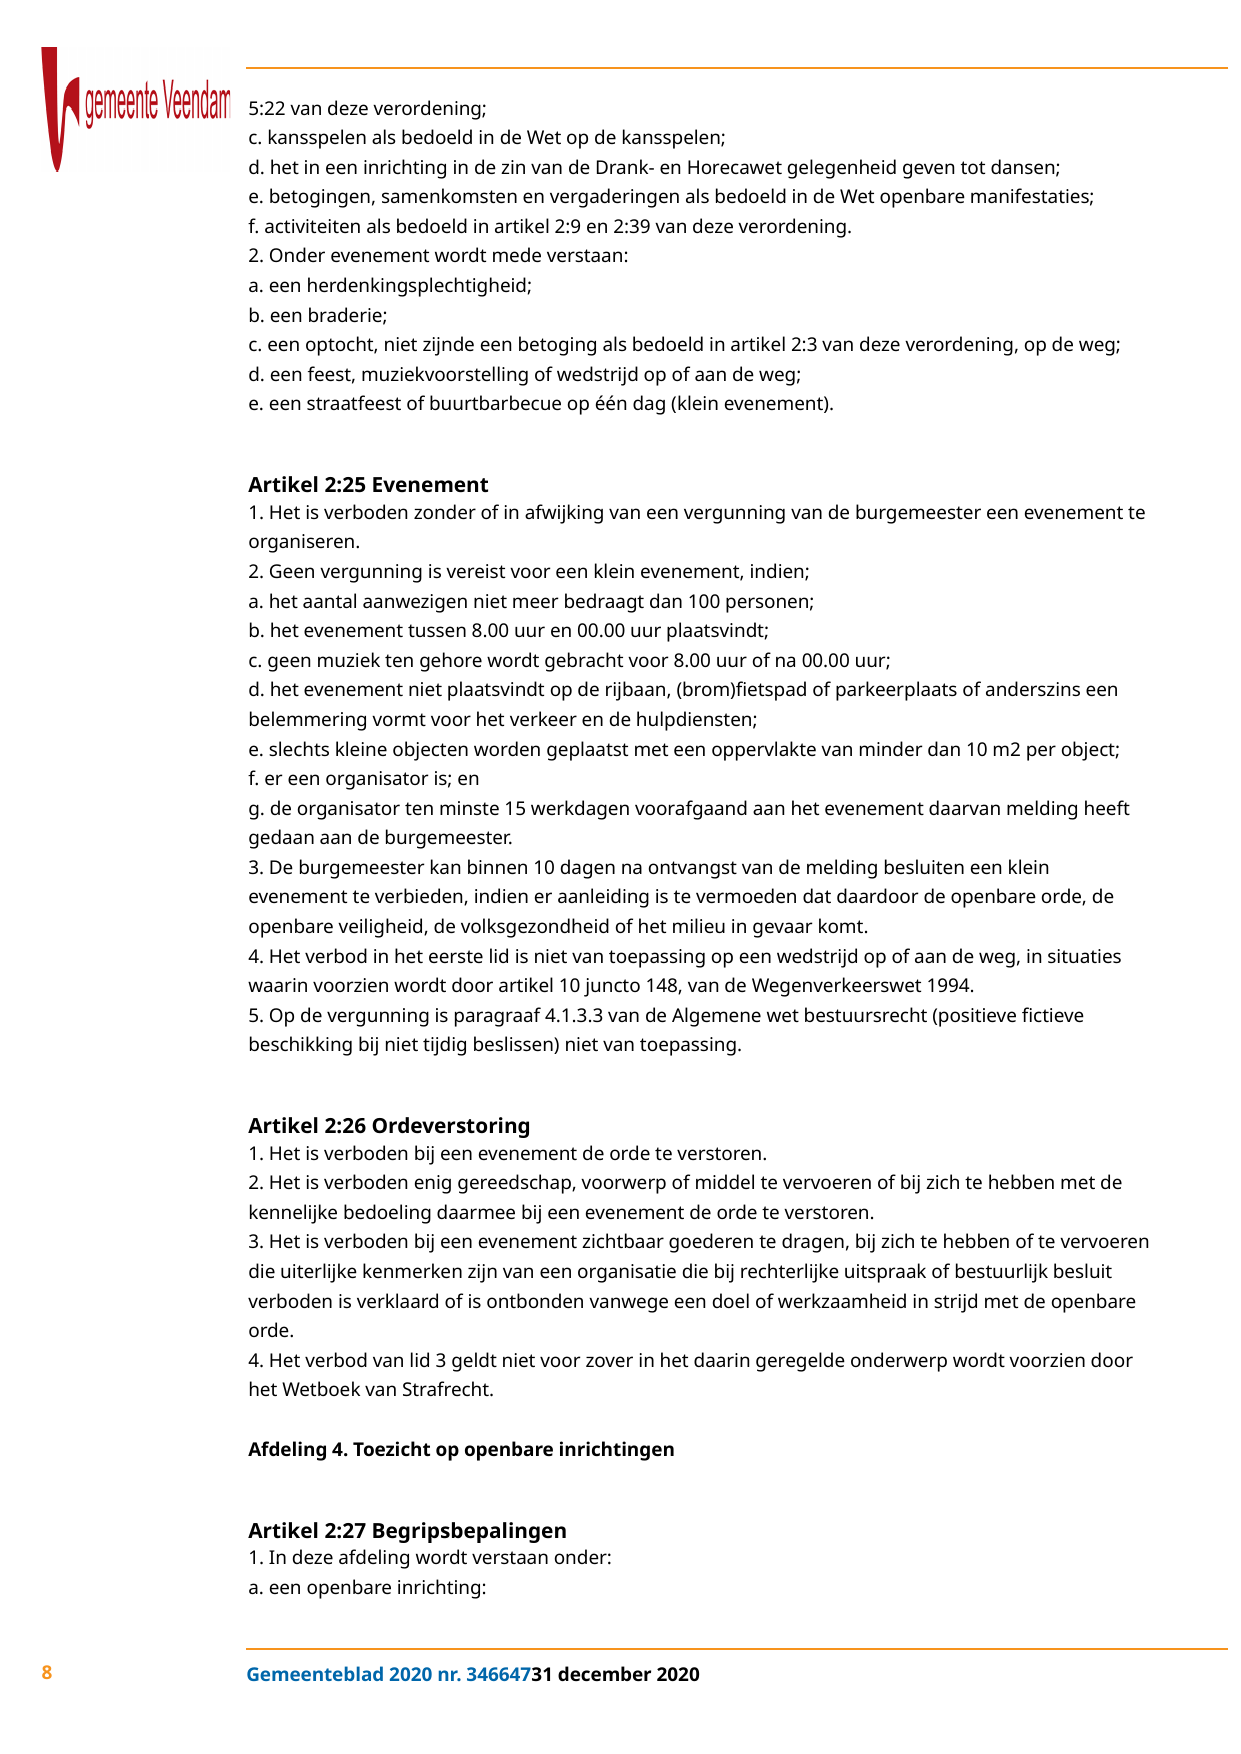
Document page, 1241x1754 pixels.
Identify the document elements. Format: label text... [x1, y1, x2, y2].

text g. de organisator ten minste 15 werkdagen voorafgaand aan het evenement daarvan melding heeft gedaan aan de burgemeester. [248, 795, 1152, 850]
text Artikel 2:25 Evenement [248, 471, 1152, 499]
text 1. Het is verboden bij een evenement de orde te verstoren. [248, 1140, 1152, 1166]
text e. een straatfeest of buurtbarbecue op één dag (klein evenement). [248, 391, 1152, 416]
text a. het aantal aanwezigen niet meer bedraagt dan 100 personen; [248, 588, 1152, 613]
text d. een feest, muziekvoorstelling of wedstrijd op of aan de weg; [248, 361, 1152, 387]
text Afdeling 4. Toezicht op openbare inrichtingen [248, 1436, 1152, 1462]
text f. activiteiten als bedoeld in artikel 2:9 en 2:39 van deze verordening. [248, 213, 1152, 239]
text a. een herdenkingsplechtigheid; [248, 272, 1152, 298]
text c. geen muziek ten gehore wordt gebracht voor 8.00 uur of na 00.00 uur; [248, 647, 1152, 673]
text e. betogingen, samenkomsten en vergaderingen als bedoeld in de Wet openbare manifestaties; [248, 183, 1152, 209]
text Artikel 2:26 Ordeverstoring [248, 1112, 1152, 1140]
text f. er een organisator is; en [248, 765, 1152, 791]
picture [41, 47, 231, 172]
text 3. De burgemeester kan binnen 10 dagen na ontvangst van de melding besluiten een klein evenement te verbieden, indien er aanleiding is te vermoeden dat daardoor de openbare orde, de openbare veiligheid, de volksgezondheid of het milieu in gevaar komt. [248, 854, 1152, 939]
text 5. Op de vergunning is paragraaf 4.1.3.3 van de Algemene wet bestuursrecht (positieve fictieve beschikking bij niet tijdig beslissen) niet van toepassing. [248, 1002, 1152, 1057]
text c. een optocht, niet zijnde een betoging als bedoeld in artikel 2:3 van deze verordening, op de weg; [248, 331, 1152, 357]
text b. het evenement tussen 8.00 uur en 00.00 uur plaatsvindt; [248, 617, 1152, 643]
text 2. Het is verboden enig gereedschap, voorwerp of middel te vervoeren of bij zich te hebben met de kennelijke bedoeling daarmee bij een evenement de orde te verstoren. [248, 1169, 1152, 1225]
text 3. Het is verboden bij een evenement zichtbaar goederen te dragen, bij zich te hebben of te vervoeren die uiterlijke kenmerken zijn van een organisatie die bij rechterlijke uitspraak of bestuurlijk besluit verboden is verklaard of is ontbonden vanwege een doel of werkzaamheid in strijd met de openbare orde. [248, 1229, 1152, 1343]
text 5:22 van deze verordening; [248, 95, 1152, 121]
text d. het in een inrichting in de zin van de Drank- en Horecawet gelegenheid geven tot dansen; [248, 154, 1152, 180]
text Artikel 2:27 Begripsbepalingen [248, 1516, 1152, 1544]
text d. het evenement niet plaatsvindt op de rijbaan, (brom)fietspad of parkeerplaats of anderszins een belemmering vormt voor het verkeer en de hulpdiensten; [248, 677, 1152, 732]
text e. slechts kleine objecten worden geplaatst met een oppervlakte van minder dan 10 m2 per object; [248, 736, 1152, 761]
text a. een openbare inrichting: [248, 1574, 1152, 1599]
text 1. Het is verboden zonder of in afwijking van een vergunning van de burgemeester een evenement te organiseren. [248, 499, 1152, 554]
text b. een braderie; [248, 302, 1152, 328]
text 4. Het verbod in het eerste lid is niet van toepassing op een wedstrijd op of aan de weg, in situaties waarin voorzien wordt door artikel 10 juncto 148, van de Wegenverkeerswet 1994. [248, 943, 1152, 998]
text 1. In deze afdeling wordt verstaan onder: [248, 1544, 1152, 1570]
text 2. Geen vergunning is vereist voor een klein evenement, indien; [248, 558, 1152, 584]
text 2. Onder evenement wordt mede verstaan: [248, 243, 1152, 268]
text c. kansspelen als bedoeld in de Wet op de kansspelen; [248, 124, 1152, 150]
text 4. Het verbod van lid 3 geldt niet voor zover in het daarin geregelde onderwerp wordt voorzien door het Wetboek van Strafrecht. [248, 1347, 1152, 1402]
